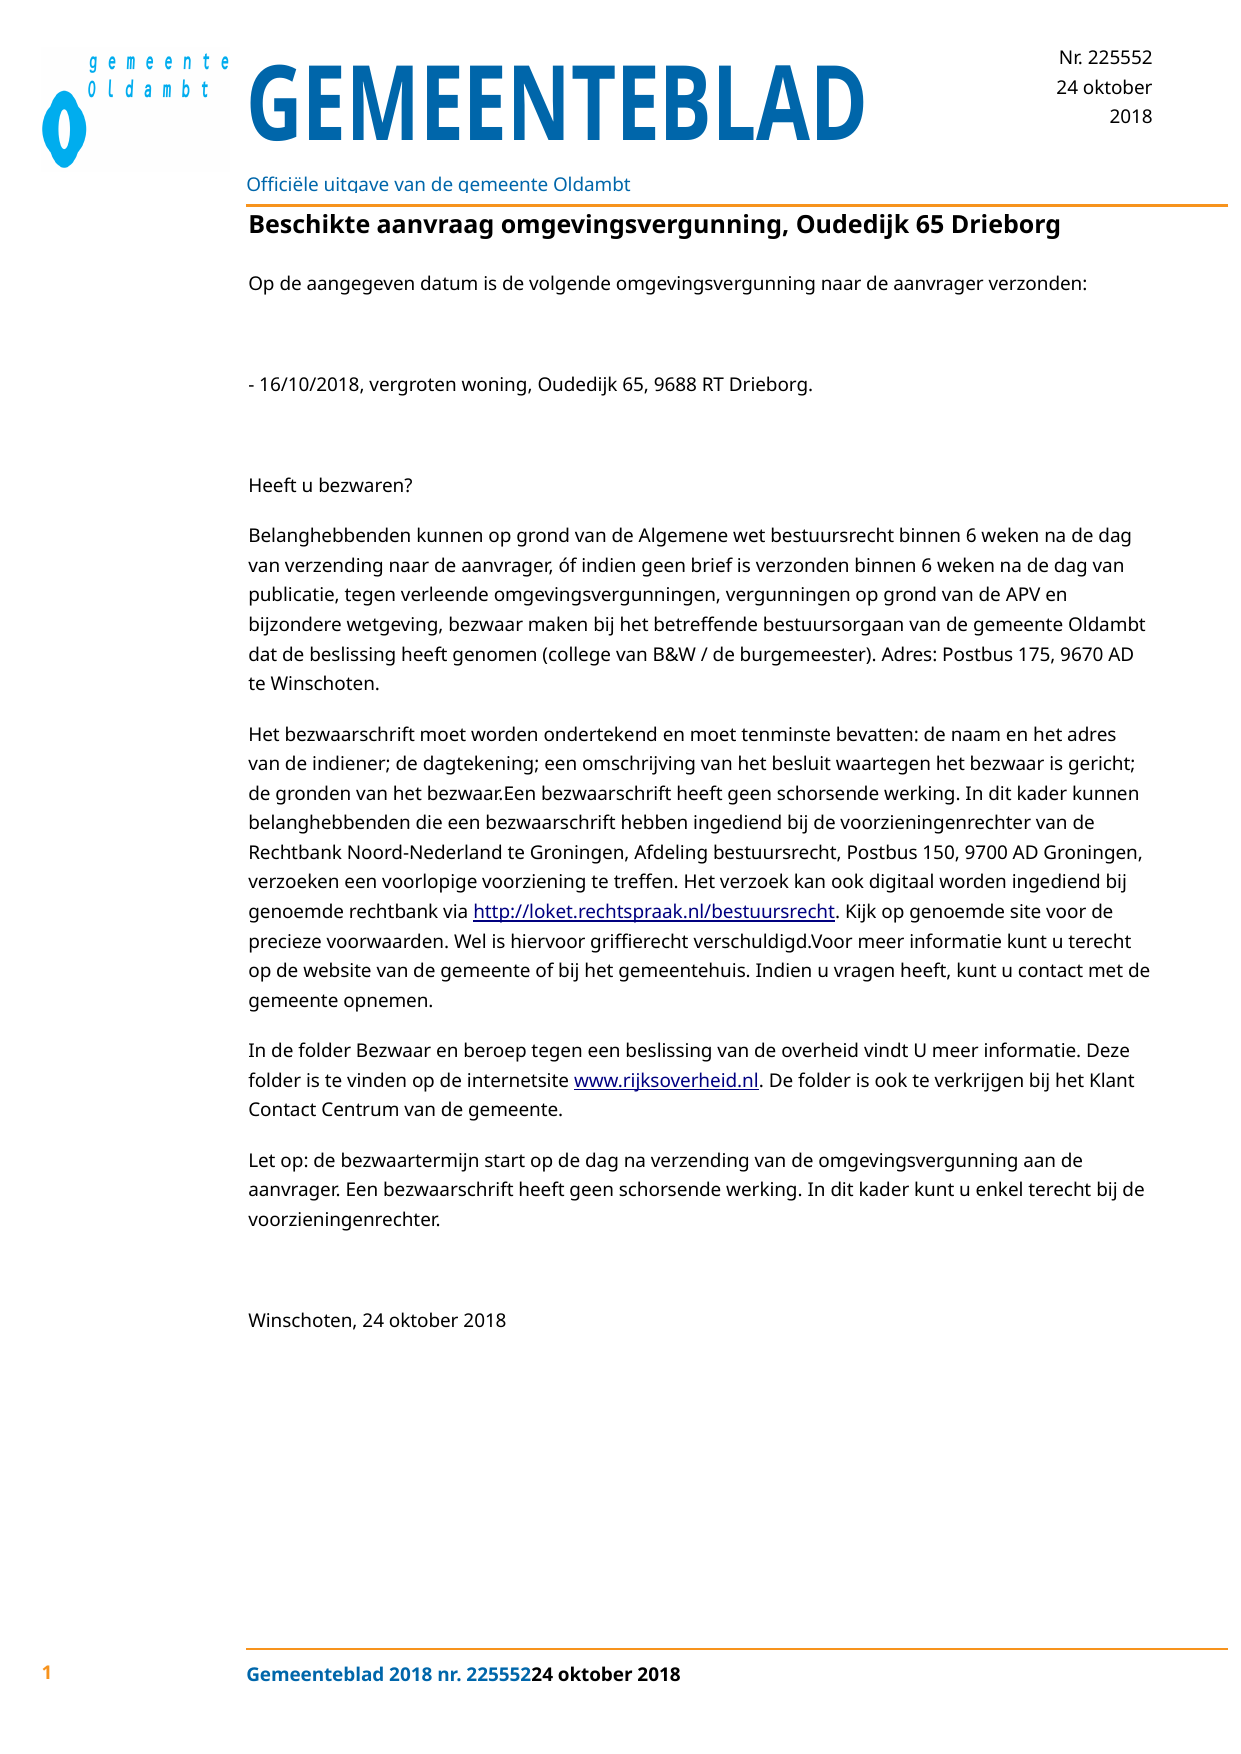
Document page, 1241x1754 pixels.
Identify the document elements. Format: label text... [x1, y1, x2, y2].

text - 16/10/2018, vergroten woning, Oudedijk 65, 9688 RT Drieborg. [248, 371, 1152, 397]
text Winschoten, 24 oktober 2018 [248, 1307, 1152, 1333]
text Belanghebbenden kunnen op grond van de Algemene wet bestuursrecht binnen 6 weken na de dag van verzending naar de aanvrager, óf indien geen brief is verzonden binnen 6 weken na de dag van publicatie, tegen verleende omgevingsvergunningen, vergunningen op grond van de APV en bijzondere wetgeving, bezwaar maken bij het betreffende bestuursorgaan van de gemeente Oldambt dat de beslissing heeft genomen (college van B&W / de burgemeester). Adres: Postbus 175, 9670 AD te Winschoten. [248, 522, 1152, 696]
text Het bezwaarschrift moet worden ondertekend en moet tenminste bevatten: de naam en het adres van de indiener; de dagtekening; een omschrijving van het besluit waartegen het bezwaar is gericht; de gronden van het bezwaar.Een bezwaarschrift heeft geen schorsende werking. In dit kader kunnen belanghebbenden die een bezwaarschrift hebben ingediend bij de voorzieningenrechter van de Rechtbank Noord-Nederland te Groningen, Afdeling bestuursrecht, Postbus 150, 9700 AD Groningen, verzoeken een voorlopige voorziening te treffen. Het verzoek kan ook digitaal worden ingediend bij genoemde rechtbank via http://loket.rechtspraak.nl/bestuursrecht. Kijk op genoemde site voor de precieze voorwaarden. Wel is hiervoor griffierecht verschuldigd.Voor meer informatie kunt u terecht op de website van de gemeente of bij het gemeentehuis. Indien u vragen heeft, kunt u contact met de gemeente opnemen. [248, 721, 1152, 1013]
text In de folder Bezwaar en beroep tegen een beslissing van de overheid vindt U meer informatie. Deze folder is te vinden op de internetsite www.rijksoverheid.nl. De folder is ook te verkrijgen bij het Klant Contact Centrum van de gemeente. [248, 1037, 1152, 1122]
text Op de aangegeven datum is de volgende omgevingsvergunning naar de aanvrager verzonden: [248, 270, 1152, 296]
text Heeft u bezwaren? [248, 472, 1152, 498]
text Let op: de bezwaartermijn start op de dag na verzending van de omgevingsvergunning aan de aanvrager. Een bezwaarschrift heeft geen schorsende werking. In dit kader kunt u enkel terecht bij de voorzieningenrechter. [248, 1147, 1152, 1232]
text Beschikte aanvraag omgevingsvergunning, Oudedijk 65 Drieborg [248, 207, 1152, 241]
picture [41, 47, 231, 172]
